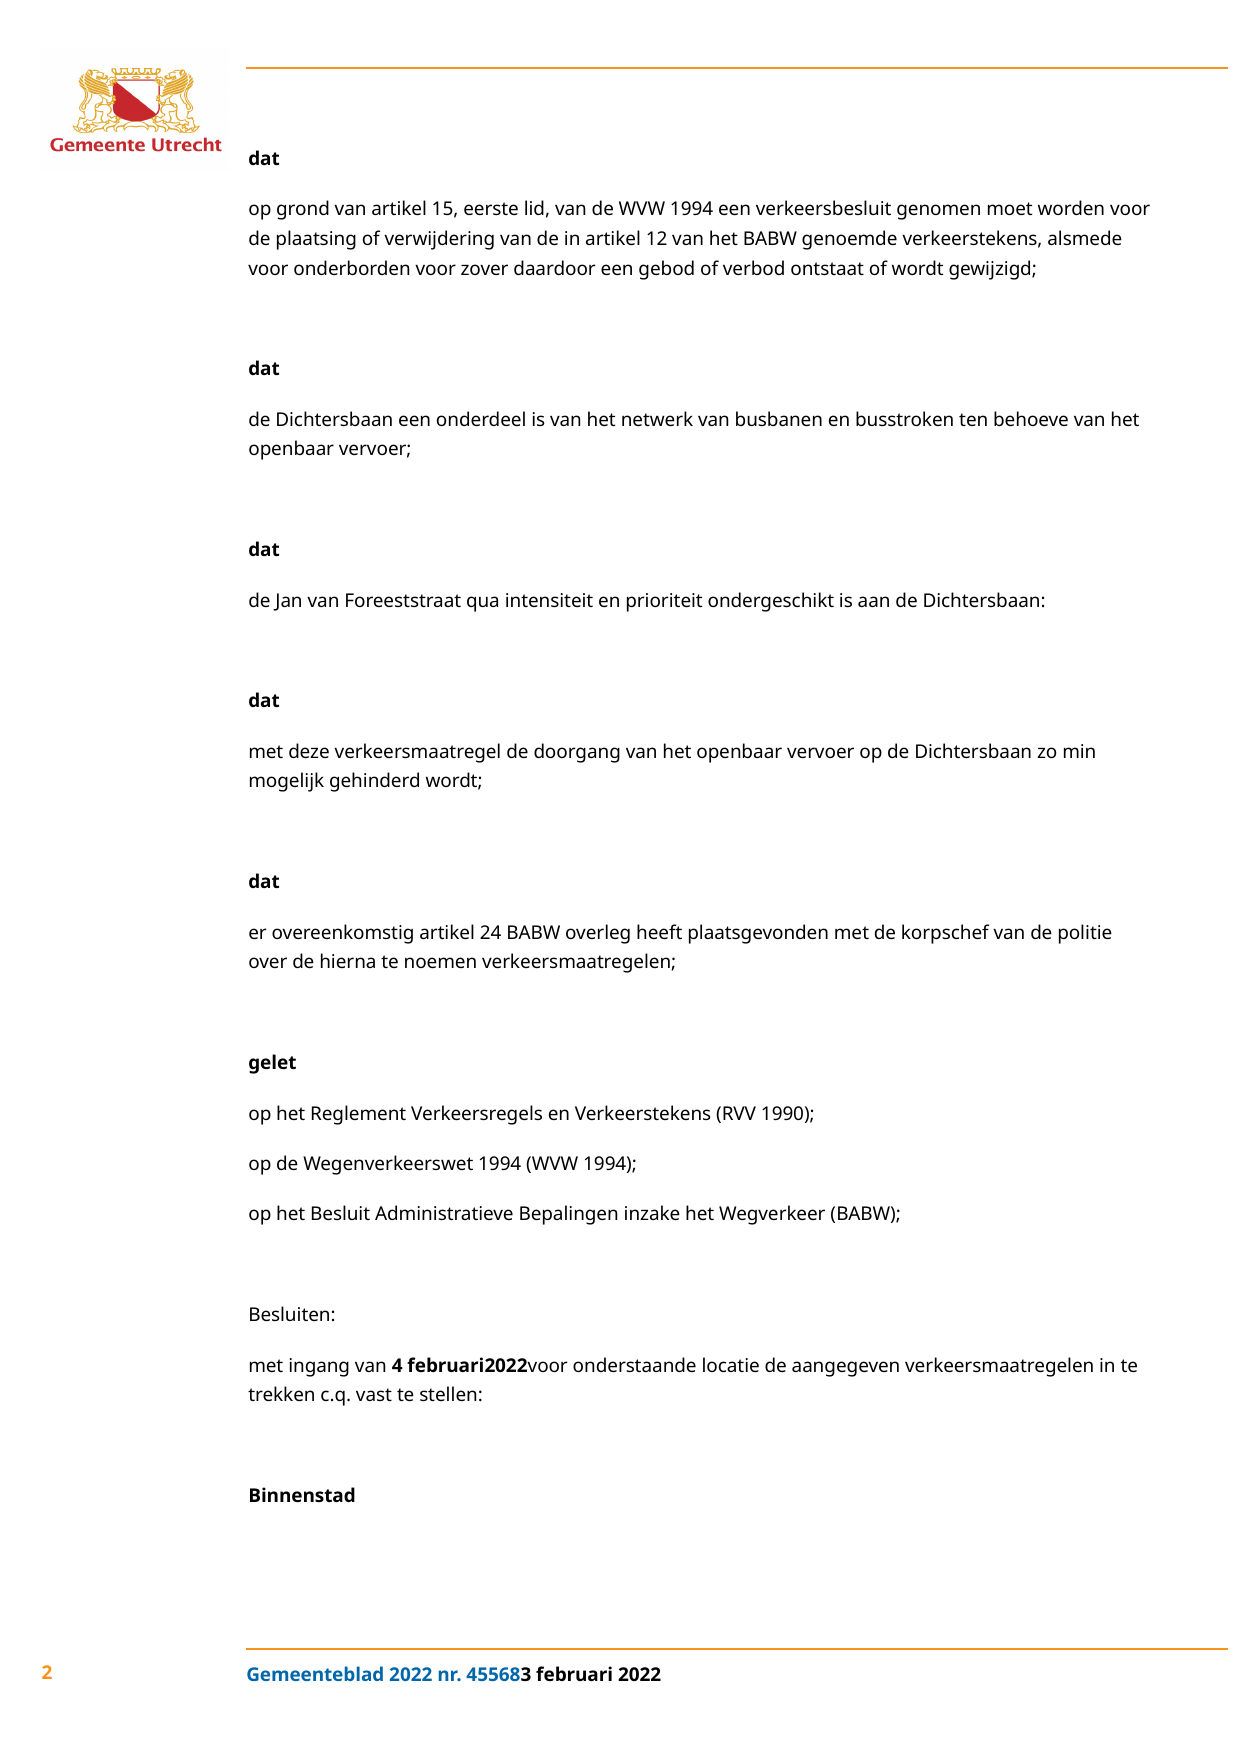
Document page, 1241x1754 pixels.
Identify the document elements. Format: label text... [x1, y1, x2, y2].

text met ingang van 4 februari2022voor onderstaande locatie de aangegeven verkeersmaatregelen in te trekken c.q. vast te stellen: [248, 1352, 1152, 1407]
text dat [248, 536, 1152, 562]
text Binnenstad [248, 1482, 1152, 1508]
text dat [248, 688, 1152, 713]
text op grond van artikel 15, eerste lid, van de WVW 1994 een verkeersbesluit genomen moet worden voor de plaatsing of verwijdering van de in artikel 12 van het BABW genoemde verkeerstekens, alsmede voor onderborden voor zover daardoor een gebod of verbod ontstaat of wordt gewijzigd; [248, 196, 1152, 281]
picture [41, 47, 231, 172]
text met deze verkeersmaatregel de doorgang van het openbaar vervoer op de Dichtersbaan zo min mogelijk gehinderd wordt; [248, 738, 1152, 793]
text op de Wegenverkeerswet 1994 (WVW 1994); [248, 1150, 1152, 1176]
text dat [248, 356, 1152, 381]
text dat [248, 868, 1152, 894]
text dat [248, 145, 1152, 171]
text gelet [248, 1049, 1152, 1075]
text er overeenkomstig artikel 24 BABW overleg heeft plaatsgevonden met de korpschef van de politie over de hierna te noemen verkeersmaatregelen; [248, 919, 1152, 974]
text de Jan van Foreeststraat qua intensiteit en prioriteit ondergeschikt is aan de Dichtersbaan: [248, 587, 1152, 613]
text Besluiten: [248, 1301, 1152, 1327]
text op het Reglement Verkeersregels en Verkeerstekens (RVV 1990); [248, 1100, 1152, 1126]
text op het Besluit Administratieve Bepalingen inzake het Wegverkeer (BABW); [248, 1201, 1152, 1226]
text de Dichtersbaan een onderdeel is van het netwerk van busbanen en busstroken ten behoeve van het openbaar vervoer; [248, 406, 1152, 461]
